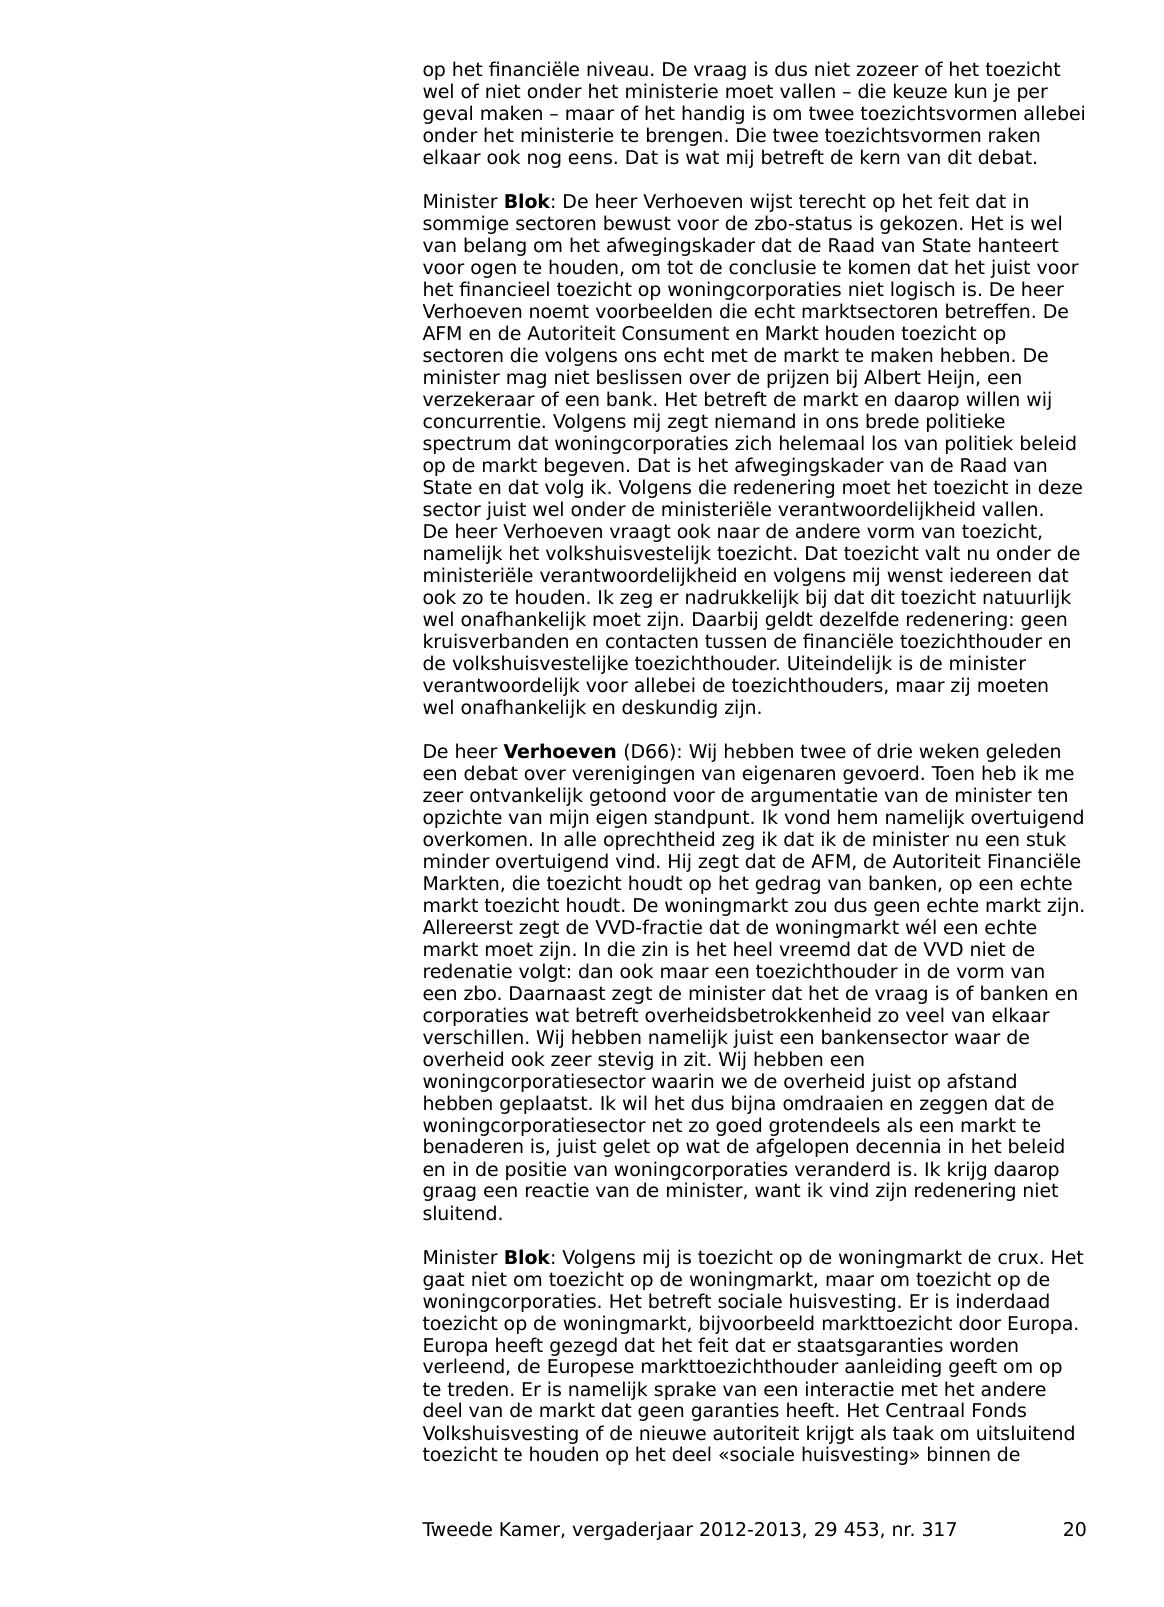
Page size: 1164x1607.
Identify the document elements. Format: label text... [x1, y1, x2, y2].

text De heer Verhoeven (D66): Wij hebben twee of drie weken geleden een debat over verenigingen van eigenaren gevoerd. Toen heb ik me zeer ontvankelijk getoond voor de argumentatie van de minister ten opzichte van mijn eigen standpunt. Ik vond hem namelijk overtuigend overkomen. In alle oprechtheid zeg ik dat ik de minister nu een stuk minder overtuigend vind. Hij zegt dat de AFM, de Autoriteit Financiële Markten, die toezicht houdt op het gedrag van banken, op een echte markt toezicht houdt. De woningmarkt zou dus geen echte markt zijn. Allereerst zegt de VVD-fractie dat de woningmarkt wél een echte markt moet zijn. In die zin is het heel vreemd dat de VVD niet de redenatie volgt: dan ook maar een toezichthouder in de vorm van een zbo. Daarnaast zegt de minister dat het de vraag is of banken en corporaties wat betreft overheidsbetrokkenheid zo veel van elkaar verschillen. Wij hebben namelijk juist een bankensector waar de overheid ook zeer stevig in zit. Wij hebben een woningcorporatiesector waarin we de overheid juist op afstand hebben geplaatst. Ik wil het dus bijna omdraaien en zeggen dat de woningcorporatiesector net zo goed grotendeels als een markt te benaderen is, juist gelet op wat de afgelopen decennia in het beleid en in de positie van woningcorporaties veranderd is. Ik krijg daarop graag een reactie van de minister, want ik vind zijn redenering niet sluitend. [422, 741, 1087, 1224]
text op het financiële niveau. De vraag is dus niet zozeer of het toezicht wel of niet onder het ministerie moet vallen – die keuze kun je per geval maken – maar of het handig is om twee toezichtsvormen allebei onder het ministerie te brengen. Die twee toezichtsvormen raken elkaar ook nog eens. Dat is wat mij betreft de kern van dit debat. [422, 59, 1087, 169]
text Minister Blok: De heer Verhoeven wijst terecht op het feit dat in sommige sectoren bewust voor de zbo-status is gekozen. Het is wel van belang om het afwegingskader dat de Raad van State hanteert voor ogen te houden, om tot de conclusie te komen dat het juist voor het financieel toezicht op woningcorporaties niet logisch is. De heer Verhoeven noemt voorbeelden die echt marktsectoren betreffen. De AFM en de Autoriteit Consument en Markt houden toezicht op sectoren die volgens ons echt met de markt te maken hebben. De minister mag niet beslissen over de prijzen bij Albert Heijn, een verzekeraar of een bank. Het betreft de markt en daarop willen wij concurrentie. Volgens mij zegt niemand in ons brede politieke spectrum dat woningcorporaties zich helemaal los van politiek beleid op de markt begeven. Dat is het afwegingskader van de Raad van State en dat volg ik. Volgens die redenering moet het toezicht in deze sector juist wel onder de ministeriële verantwoordelijkheid vallen. [422, 191, 1087, 521]
text Minister Blok: Volgens mij is toezicht op de woningmarkt de crux. Het gaat niet om toezicht op de woningmarkt, maar om toezicht op de woningcorporaties. Het betreft sociale huisvesting. Er is inderdaad toezicht op de woningmarkt, bijvoorbeeld markttoezicht door Europa. Europa heeft gezegd dat het feit dat er staatsgaranties worden verleend, de Europese markttoezichthouder aanleiding geeft om op te treden. Er is namelijk sprake van een interactie met het andere deel van de markt dat geen garanties heeft. Het Centraal Fonds Volkshuisvesting of de nieuwe autoriteit krijgt als taak om uitsluitend toezicht te houden op het deel «sociale huisvesting» binnen de [422, 1247, 1087, 1466]
text De heer Verhoeven vraagt ook naar de andere vorm van toezicht, namelijk het volkshuisvestelijk toezicht. Dat toezicht valt nu onder de ministeriële verantwoordelijkheid en volgens mij wenst iedereen dat ook zo te houden. Ik zeg er nadrukkelijk bij dat dit toezicht natuurlijk wel onafhankelijk moet zijn. Daarbij geldt dezelfde redenering: geen kruisverbanden en contacten tussen de financiële toezichthouder en de volkshuisvestelijke toezichthouder. Uiteindelijk is de minister verantwoordelijk voor allebei de toezichthouders, maar zij moeten wel onafhankelijk en deskundig zijn. [422, 521, 1087, 719]
